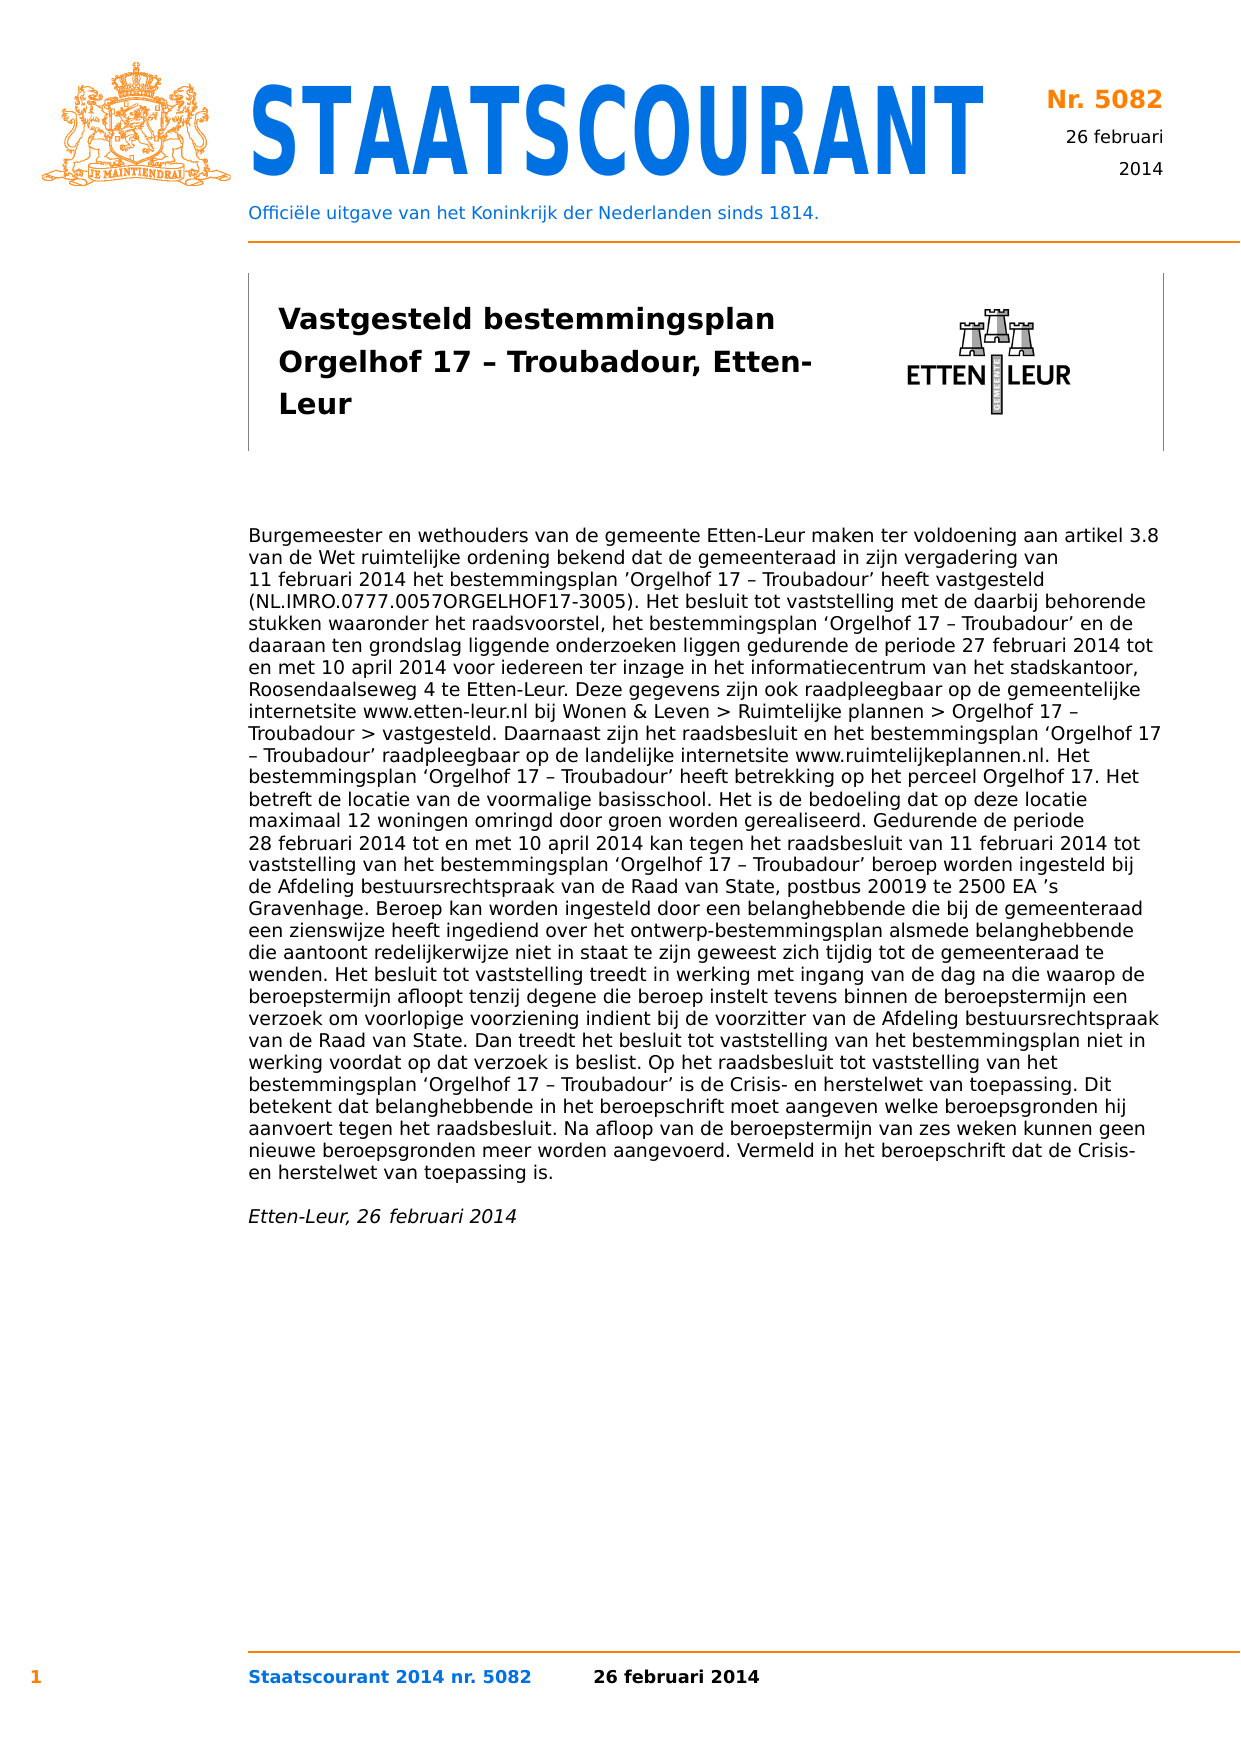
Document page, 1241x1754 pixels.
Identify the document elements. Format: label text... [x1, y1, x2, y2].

table_cell 26 februari [998, 121, 1240, 153]
subtitle Vastgesteld bestemmingsplan Orgelhof 17 – Troubadour, Etten-Leur [249, 273, 1163, 451]
picture [41, 62, 231, 186]
table_cell Officiële uitgave van het Koninkrijk der Nederlanden sinds 1814. [248, 203, 1240, 241]
table_header STAATSCOURANT [248, 62, 998, 203]
table_header [25, 62, 248, 241]
text Etten-Leur, 26 februari 2014 [248, 1206, 1163, 1228]
text Burgemeester en wethouders van de gemeente Etten-Leur maken ter voldoening aan artikel 3.8 van de Wet ruimtelijke ordening bekend dat de gemeenteraad in zijn vergadering van 11 februari 2014 het bestemmingsplan ’Orgelhof 17 – Troubadour’ heeft vastgesteld (NL.IMRO.0777.0057ORGELHOF17-3005). Het besluit tot vaststelling met de daarbij behorende stukken waaronder het raadsvoorstel, het bestemmingsplan ‘Orgelhof 17 – Troubadour’ en de daaraan ten grondslag liggende onderzoeken liggen gedurende de periode 27 februari 2014 tot en met 10 april 2014 voor iedereen ter inzage in het informatiecentrum van het stadskantoor, Roosendaalseweg 4 te Etten-Leur. Deze gegevens zijn ook raadpleegbaar op de gemeentelijke internetsite www.etten-leur.nl bij Wonen & Leven > Ruimtelijke plannen > Orgelhof 17 – Troubadour > vastgesteld. Daarnaast zijn het raadsbesluit en het bestemmingsplan ‘Orgelhof 17 – Troubadour’ raadpleegbaar op de landelijke internetsite www.ruimtelijkeplannen.nl. Het bestemmingsplan ‘Orgelhof 17 – Troubadour’ heeft betrekking op het perceel Orgelhof 17. Het betreft de locatie van de voormalige basisschool. Het is de bedoeling dat op deze locatie maximaal 12 woningen omringd door groen worden gerealiseerd. Gedurende de periode 28 februari 2014 tot en met 10 april 2014 kan tegen het raadsbesluit van 11 februari 2014 tot vaststelling van het bestemmingsplan ‘Orgelhof 17 – Troubadour’ beroep worden ingesteld bij de Afdeling bestuursrechtspraak van de Raad van State, postbus 20019 te 2500 EA ’s Gravenhage. Beroep kan worden ingesteld door een belanghebbende die bij de gemeenteraad een zienswijze heeft ingediend over het ontwerp-bestemmingsplan alsmede belanghebbende die aantoont redelijkerwijze niet in staat te zijn geweest zich tijdig tot de gemeenteraad te wenden. Het besluit tot vaststelling treedt in werking met ingang van de dag na die waarop de beroepstermijn afloopt tenzij degene die beroep instelt tevens binnen de beroepstermijn een verzoek om voorlopige voorziening indient bij de voorzitter van de Afdeling bestuursrechtspraak van de Raad van State. Dan treedt het besluit tot vaststelling van het bestemmingsplan niet in werking voordat op dat verzoek is beslist. Op het raadsbesluit tot vaststelling van het bestemmingsplan ‘Orgelhof 17 – Troubadour’ is de Crisis- en herstelwet van toepassing. Dit betekent dat belanghebbende in het beroepschrift moet aangeven welke beroepsgronden hij aanvoert tegen het raadsbesluit. Na afloop van de beroepstermijn van zes weken kunnen geen nieuwe beroepsgronden meer worden aangevoerd. Vermeld in het beroepschrift dat de Crisis- en herstelwet van toepassing is. [248, 525, 1163, 1184]
table_header Nr. 5082 [998, 62, 1240, 121]
table_cell 2014 [998, 153, 1240, 203]
picture [844, 302, 1134, 421]
